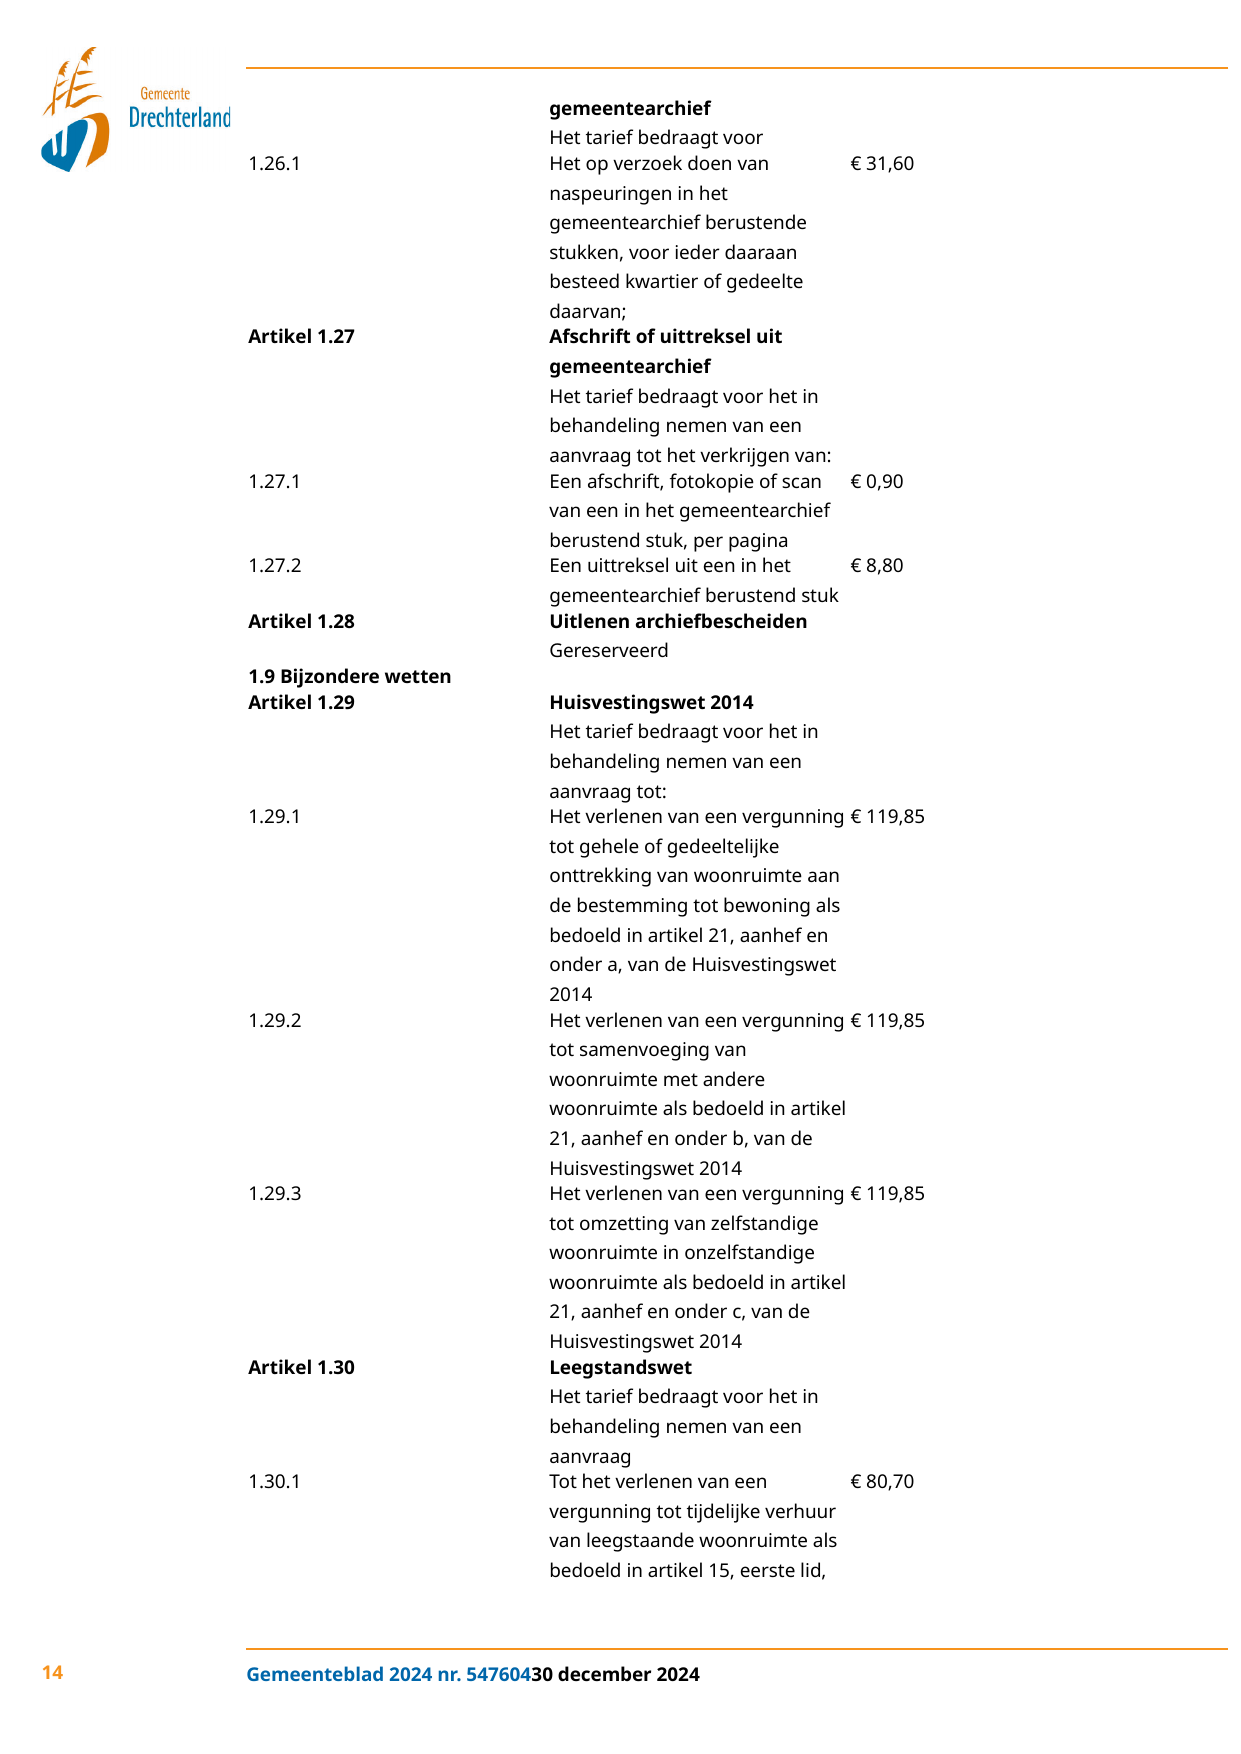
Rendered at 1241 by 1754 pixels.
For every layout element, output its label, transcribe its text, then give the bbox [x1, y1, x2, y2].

table_cell Het verlenen van een vergunning tot omzetting van zelfstandige woonruimte in onzelfstandige woonruimte als bedoeld in artikel 21, aanhef en onder c, van de Huisvestingswet 2014 [549, 1180, 850, 1354]
table_cell 1.9 Bijzondere wetten [248, 663, 1152, 689]
table_cell [850, 689, 1152, 803]
table_cell € 119,85 [850, 1180, 1152, 1354]
table_cell Artikel 1.29 [248, 689, 549, 803]
table_cell [850, 95, 1152, 150]
table_cell € 8,80 [850, 553, 1152, 608]
table_cell Het op verzoek doen van naspeuringen in het gemeentearchief berustende stukken, voor ieder daaraan besteed kwartier of gedeelte daarvan; [549, 150, 850, 324]
table_cell 1.26.1 [248, 150, 549, 324]
table_cell Afschrift of uittreksel uit gemeentearchief Het tarief bedraagt voor het in behandeling nemen van een aanvraag tot het verkrijgen van: [549, 324, 850, 468]
table_cell 1.29.2 [248, 1007, 549, 1180]
table_cell 1.29.1 [248, 804, 549, 1007]
picture [226, 115, 231, 124]
table_cell Uitlenen archiefbescheiden Gereserveerd [549, 608, 850, 663]
table_cell Een uittreksel uit een in het gemeentearchief berustend stuk [549, 553, 850, 608]
table_cell 1.29.3 [248, 1180, 549, 1354]
table_cell Artikel 1.30 [248, 1354, 549, 1468]
table_cell Leegstandswet Het tarief bedraagt voor het in behandeling nemen van een aanvraag [549, 1354, 850, 1468]
table_cell [850, 608, 1152, 663]
picture [41, 158, 64, 172]
table_cell € 31,60 [850, 150, 1152, 324]
table_cell 1.30.1 [248, 1469, 549, 1583]
table_cell € 119,85 [850, 804, 1152, 1007]
table_cell Het verlenen van een vergunning tot gehele of gedeeltelijke onttrekking van woonruimte aan de bestemming tot bewoning als bedoeld in artikel 21, aanhef en onder a, van de Huisvestingswet 2014 [549, 804, 850, 1007]
table_cell Artikel 1.28 [248, 608, 549, 663]
table_cell Een afschrift, fotokopie of scan van een in het gemeentearchief berustend stuk, per pagina [549, 468, 850, 553]
table_cell gemeentearchief Het tarief bedraagt voor [549, 95, 850, 150]
table_cell 1.27.2 [248, 553, 549, 608]
table_cell € 0,90 [850, 468, 1152, 553]
table_cell 1.27.1 [248, 468, 549, 553]
table_cell [850, 1354, 1152, 1468]
table_cell Tot het verlenen van een vergunning tot tijdelijke verhuur van leegstaande woonruimte als bedoeld in artikel 15, eerste lid, [549, 1469, 850, 1583]
table_cell Huisvestingswet 2014 Het tarief bedraagt voor het in behandeling nemen van een aanvraag tot: [549, 689, 850, 803]
table_cell [850, 324, 1152, 468]
table_cell Artikel 1.27 [248, 324, 549, 468]
picture [41, 47, 231, 172]
table_cell € 80,70 [850, 1469, 1152, 1583]
table_cell [248, 95, 549, 150]
table_cell € 119,85 [850, 1007, 1152, 1180]
table_cell Het verlenen van een vergunning tot samenvoeging van woonruimte met andere woonruimte als bedoeld in artikel 21, aanhef en onder b, van de Huisvestingswet 2014 [549, 1007, 850, 1180]
